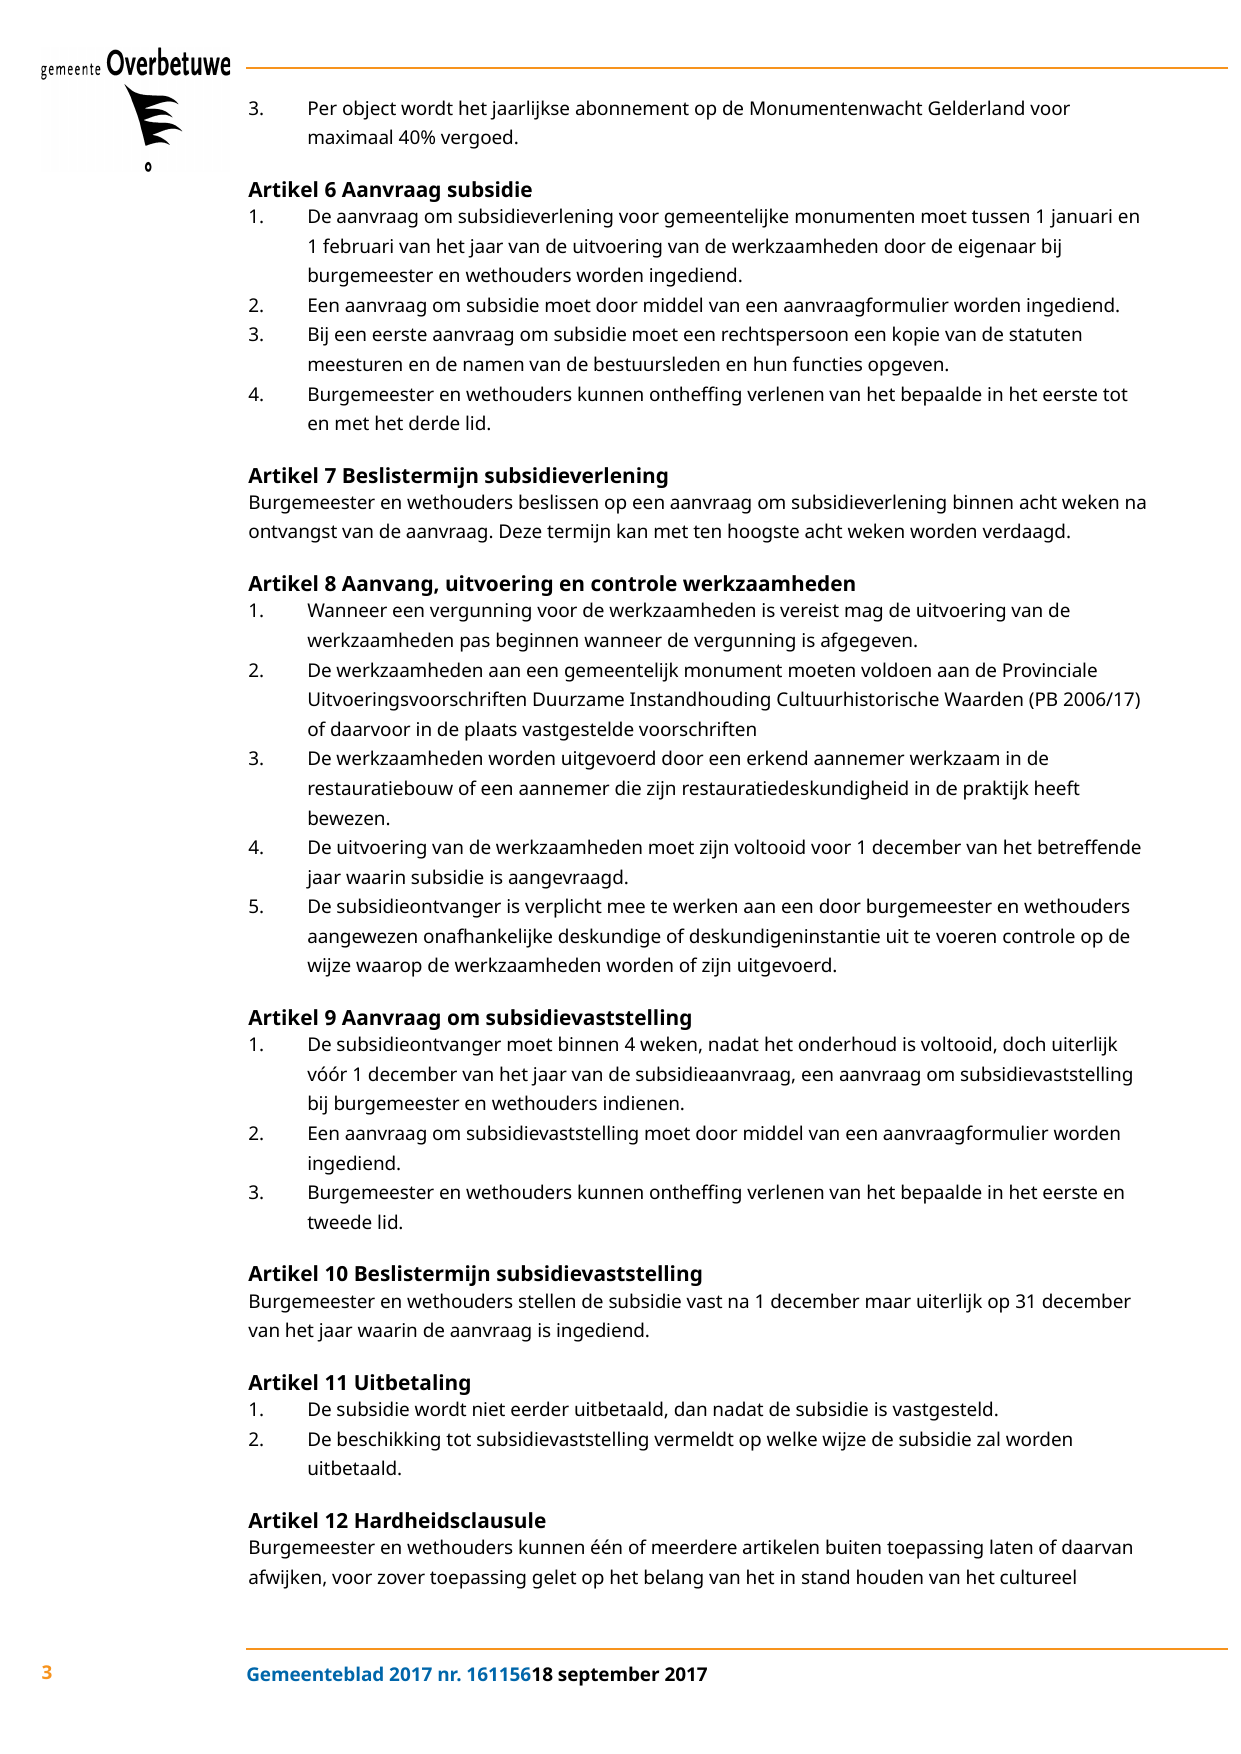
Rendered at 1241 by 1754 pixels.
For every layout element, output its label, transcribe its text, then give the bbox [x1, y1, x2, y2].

list De subsidie wordt niet eerder uitbetaald, dan nadat de subsidie is vastgesteld. [248, 1396, 1152, 1422]
text Artikel 6 Aanvraag subsidie [248, 175, 1152, 203]
list De subsidieontvanger is verplicht mee te werken aan een door burgemeester en wethouders aangewezen onafhankelijke deskundige of deskundigeninstantie uit te voeren controle op de wijze waarop de werkzaamheden worden of zijn uitgevoerd. [248, 893, 1152, 978]
list Bij een eerste aanvraag om subsidie moet een rechtspersoon een kopie van de statuten meesturen en de namen van de bestuursleden en hun functies opgeven. [248, 322, 1152, 377]
text Burgemeester en wethouders stellen de subsidie vast na 1 december maar uiterlijk op 31 december van het jaar waarin de aanvraag is ingediend. [248, 1288, 1152, 1343]
text Artikel 11 Uitbetaling [248, 1368, 1152, 1396]
text Artikel 8 Aanvang, uitvoering en controle werkzaamheden [248, 569, 1152, 598]
list De werkzaamheden aan een gemeentelijk monument moeten voldoen aan de Provinciale Uitvoeringsvoorschriften Duurzame Instandhouding Cultuurhistorische Waarden (PB 2006/17) of daarvoor in de plaats vastgestelde voorschriften [248, 657, 1152, 742]
list De aanvraag om subsidieverlening voor gemeentelijke monumenten moet tussen 1 januari en 1 februari van het jaar van de uitvoering van de werkzaamheden door de eigenaar bij burgemeester en wethouders worden ingediend. [248, 203, 1152, 288]
picture [41, 47, 231, 172]
list Een aanvraag om subsidievaststelling moet door middel van een aanvraagformulier worden ingediend. [248, 1120, 1152, 1176]
text Artikel 10 Beslistermijn subsidievaststelling [248, 1259, 1152, 1288]
list De werkzaamheden worden uitgevoerd door een erkend aannemer werkzaam in de restauratiebouw of een aannemer die zijn restauratiedeskundigheid in de praktijk heeft bewezen. [248, 746, 1152, 830]
list Wanneer een vergunning voor de werkzaamheden is vereist mag de uitvoering van de werkzaamheden pas beginnen wanneer de vergunning is afgegeven. [248, 598, 1152, 653]
list De subsidieontvanger moet binnen 4 weken, nadat het onderhoud is voltooid, doch uiterlijk vóór 1 december van het jaar van de subsidieaanvraag, een aanvraag om subsidievaststelling bij burgemeester en wethouders indienen. [248, 1031, 1152, 1116]
list Per object wordt het jaarlijkse abonnement op de Monumentenwacht Gelderland voor maximaal 40% vergoed. [248, 95, 1152, 150]
list De beschikking tot subsidievaststelling vermeldt op welke wijze de subsidie zal worden uitbetaald. [248, 1426, 1152, 1481]
text Artikel 7 Beslistermijn subsidieverlening [248, 461, 1152, 489]
list Burgemeester en wethouders kunnen ontheffing verlenen van het bepaalde in het eerste tot en met het derde lid. [248, 381, 1152, 436]
list De uitvoering van de werkzaamheden moet zijn voltooid voor 1 december van het betreffende jaar waarin subsidie is aangevraagd. [248, 834, 1152, 889]
list Een aanvraag om subsidie moet door middel van een aanvraagformulier worden ingediend. [248, 292, 1152, 318]
text Burgemeester en wethouders beslissen op een aanvraag om subsidieverlening binnen acht weken na ontvangst van de aanvraag. Deze termijn kan met ten hoogste acht weken worden verdaagd. [248, 489, 1152, 544]
text Artikel 9 Aanvraag om subsidievaststelling [248, 1003, 1152, 1031]
list Burgemeester en wethouders kunnen ontheffing verlenen van het bepaalde in het eerste en tweede lid. [248, 1179, 1152, 1235]
text Burgemeester en wethouders kunnen één of meerdere artikelen buiten toepassing laten of daarvan afwijken, voor zover toepassing gelet op het belang van het in stand houden van het cultureel [248, 1534, 1152, 1589]
text Artikel 12 Hardheidsclausule [248, 1506, 1152, 1534]
